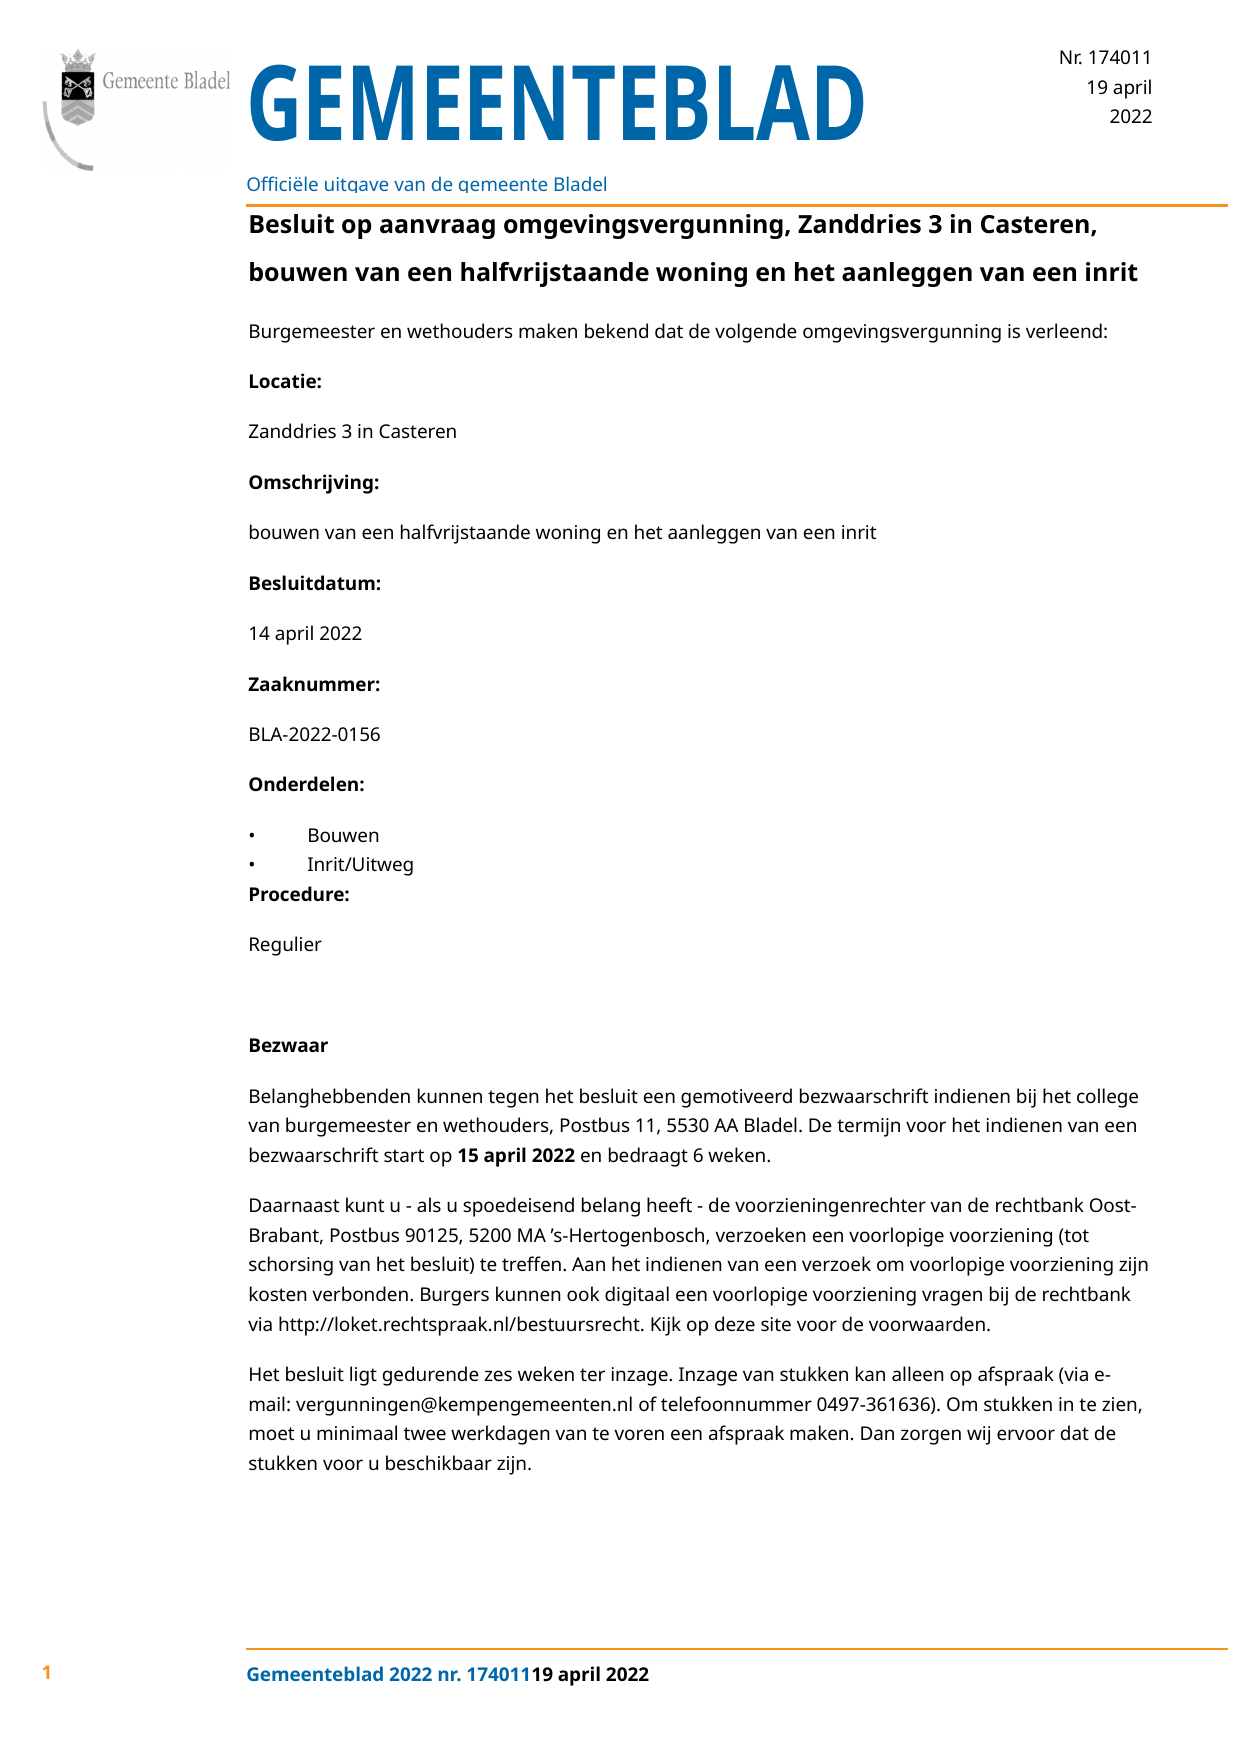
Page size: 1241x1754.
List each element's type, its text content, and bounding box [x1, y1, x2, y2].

text Bezwaar [248, 1032, 1152, 1058]
text BLA-2022-0156 [248, 721, 1152, 747]
text Daarnaast kunt u - als u spoedeisend belang heeft - de voorzieningenrechter van de rechtbank Oost-Brabant, Postbus 90125, 5200 MA ’s-Hertogenbosch, verzoeken een voorlopige voorziening (tot schorsing van het besluit) te treffen. Aan het indienen van een verzoek om voorlopige voorziening zijn kosten verbonden. Burgers kunnen ook digitaal een voorlopige voorziening vragen bij de rechtbank via http://loket.rechtspraak.nl/bestuursrecht. Kijk op deze site voor de voorwaarden. [248, 1192, 1152, 1337]
list Inrit/Uitweg [248, 852, 1152, 877]
text Burgemeester en wethouders maken bekend dat de volgende omgevingsvergunning is verleend: [248, 318, 1152, 344]
text Het besluit ligt gedurende zes weken ter inzage. Inzage van stukken kan alleen op afspraak (via e-mail: vergunningen@kempengemeenten.nl of telefoonnummer 0497-361636). Om stukken in te zien, moet u minimaal twee werkdagen van te voren een afspraak maken. Dan zorgen wij ervoor dat de stukken voor u beschikbaar zijn. [248, 1361, 1152, 1476]
text Zanddries 3 in Casteren [248, 419, 1152, 444]
text Onderdelen: [248, 772, 1152, 797]
text 14 april 2022 [248, 620, 1152, 646]
text Omschrijving: [248, 469, 1152, 495]
text Regulier [248, 932, 1152, 957]
text Besluitdatum: [248, 570, 1152, 596]
text bouwen van een halfvrijstaande woning en het aanleggen van een inrit [248, 519, 1152, 545]
text Locatie: [248, 368, 1152, 394]
text Belanghebbenden kunnen tegen het besluit een gemotiveerd bezwaarschrift indienen bij het college van burgemeester en wethouders, Postbus 11, 5530 AA Bladel. De termijn voor het indienen van een bezwaarschrift start op 15 april 2022 en bedraagt 6 weken. [248, 1083, 1152, 1168]
list Bouwen [248, 822, 1152, 848]
text Besluit op aanvraag omgevingsvergunning, Zanddries 3 in Casteren, bouwen van een halfvrijstaande woning en het aanleggen van een inrit [248, 207, 1152, 288]
picture [41, 47, 231, 172]
text Zaaknummer: [248, 671, 1152, 697]
text Procedure: [248, 881, 1152, 907]
